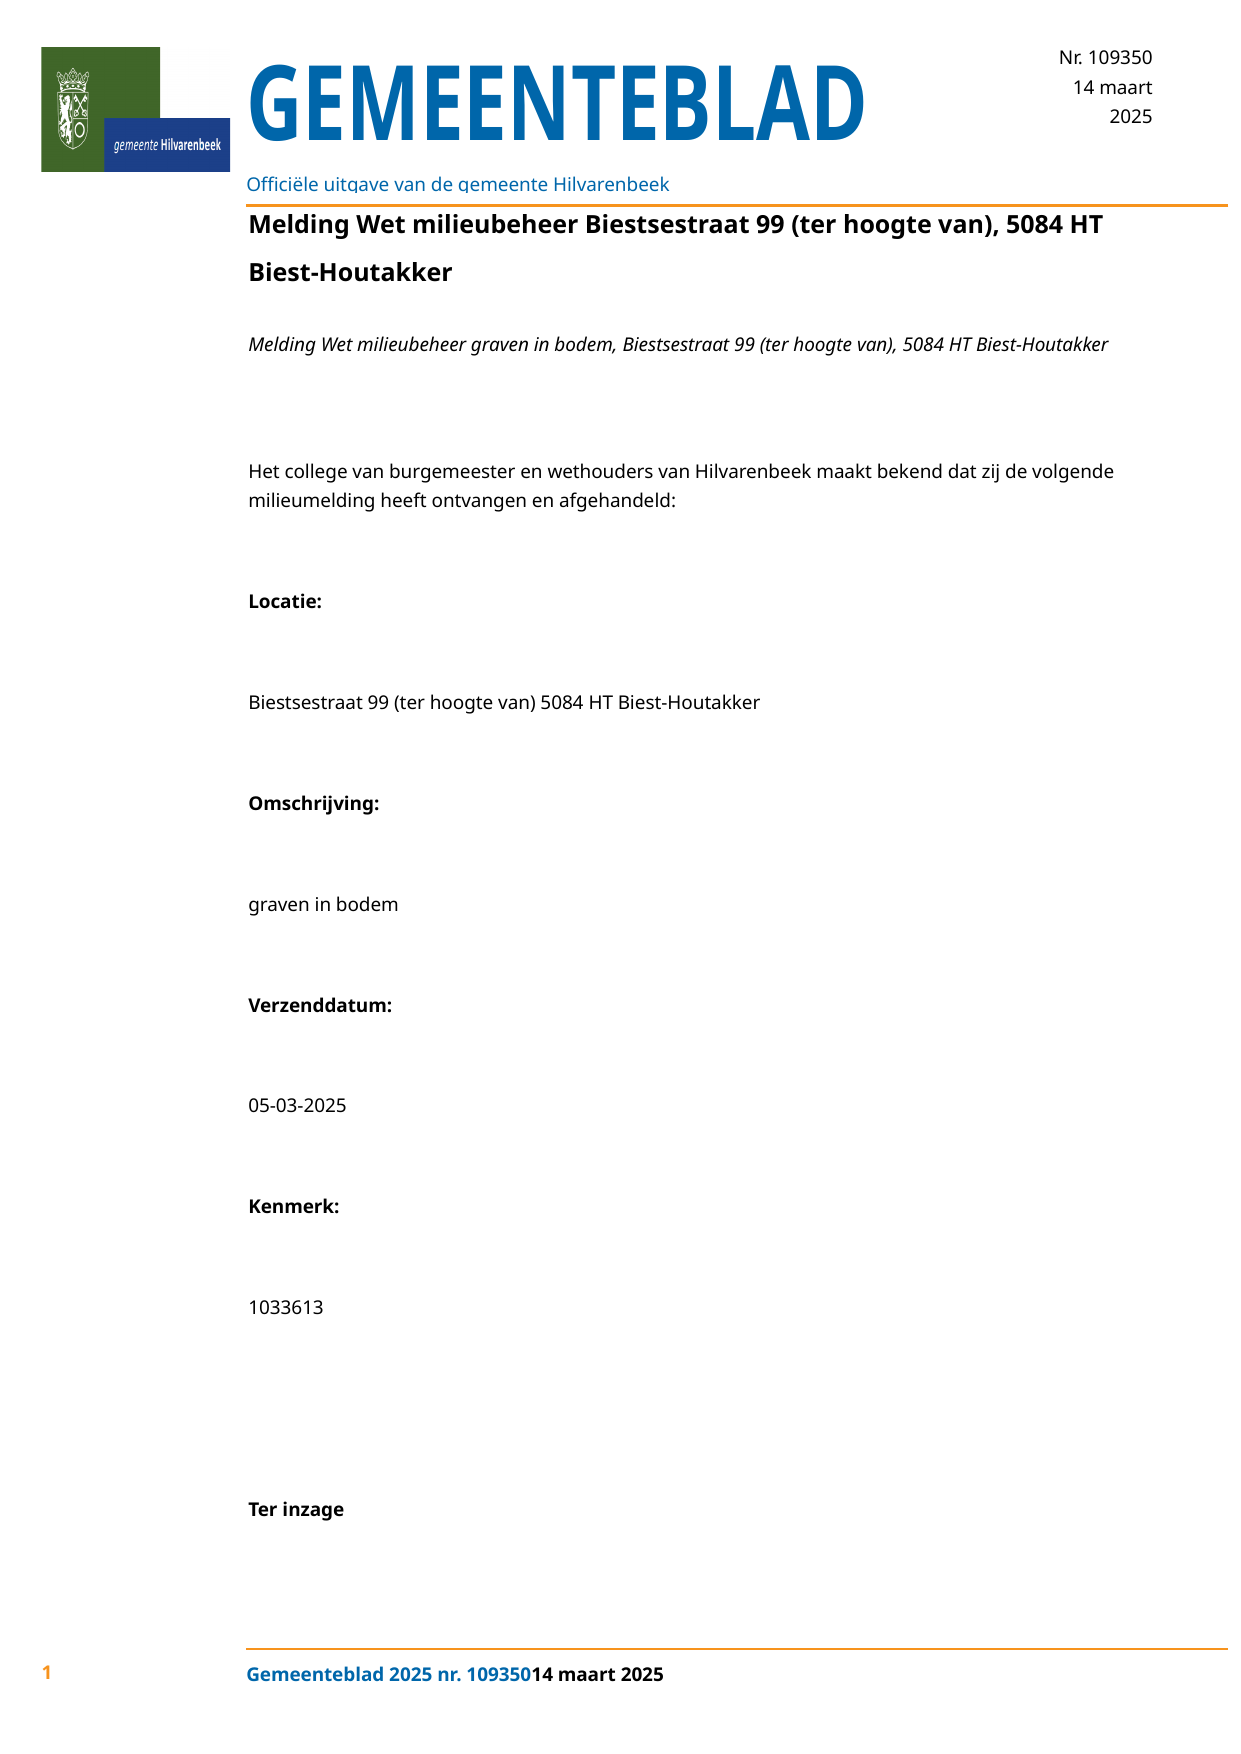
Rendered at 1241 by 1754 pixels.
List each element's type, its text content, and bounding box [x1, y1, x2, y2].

text Kenmerk: [248, 1193, 1152, 1219]
text Melding Wet milieubeheer graven in bodem, Biestsestraat 99 (ter hoogte van), 5084 HT Biest-Houtakker [248, 331, 1152, 357]
text Ter inzage [248, 1496, 1152, 1522]
text Melding Wet milieubeheer Biestsestraat 99 (ter hoogte van), 5084 HT Biest-Houtakker [248, 207, 1152, 288]
text Biestsestraat 99 (ter hoogte van) 5084 HT Biest-Houtakker [248, 689, 1152, 715]
text Locatie: [248, 588, 1152, 614]
text 05-03-2025 [248, 1093, 1152, 1118]
picture [41, 47, 231, 172]
text Het college van burgemeester en wethouders van Hilvarenbeek maakt bekend dat zij de volgende milieumelding heeft ontvangen en afgehandeld: [248, 458, 1152, 513]
text Verzenddatum: [248, 992, 1152, 1017]
text graven in bodem [248, 891, 1152, 917]
text Omschrijving: [248, 790, 1152, 816]
text 1033613 [248, 1294, 1152, 1320]
